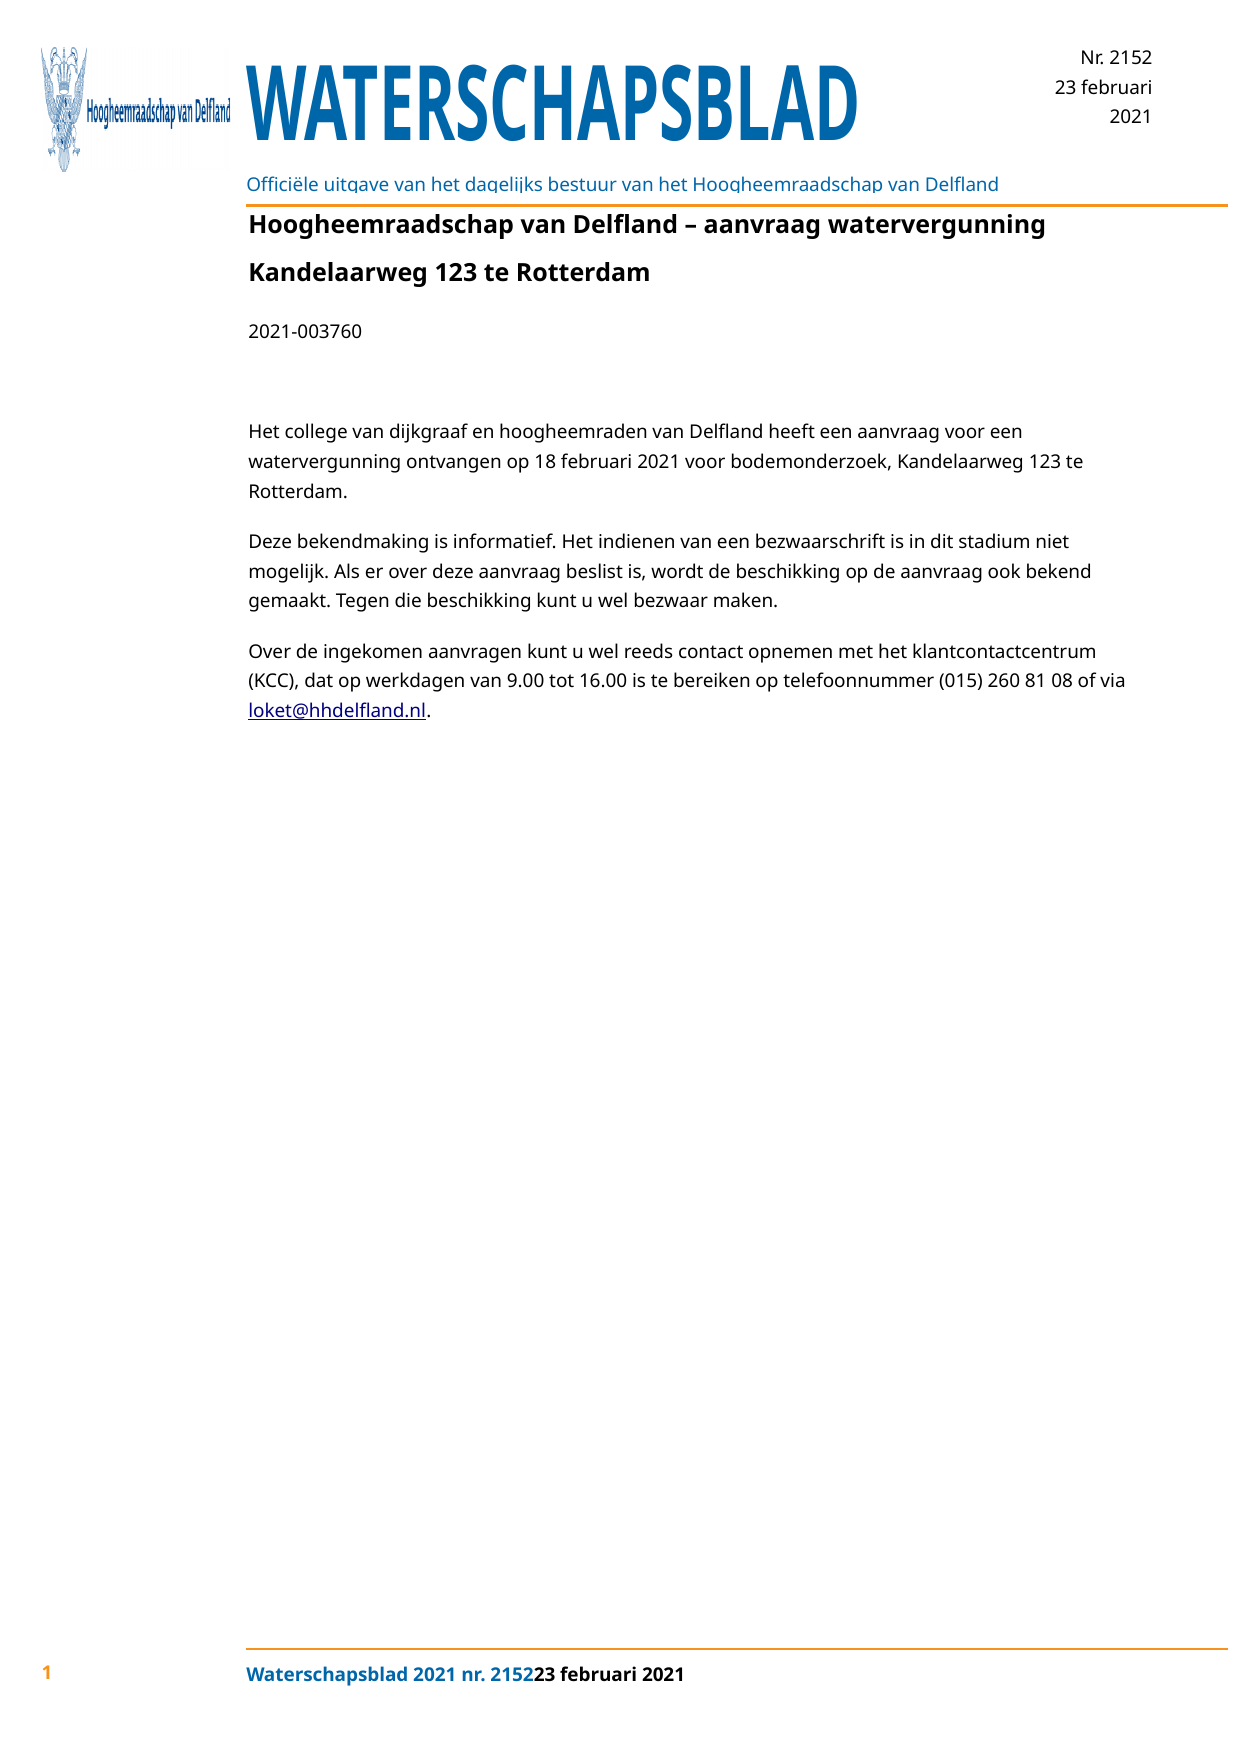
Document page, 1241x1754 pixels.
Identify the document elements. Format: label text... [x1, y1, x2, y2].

text Over de ingekomen aanvragen kunt u wel reeds contact opnemen met het klantcontactcentrum (KCC), dat op werkdagen van 9.00 tot 16.00 is te bereiken op telefoonnummer (015) 260 81 08 of via loket@hhdelfland.nl. [248, 638, 1152, 723]
picture [41, 47, 231, 172]
text Het college van dijkgraaf en hoogheemraden van Delfland heeft een aanvraag voor een watervergunning ontvangen op 18 februari 2021 voor bodemonderzoek, Kandelaarweg 123 te Rotterdam. [248, 419, 1152, 504]
text 2021-003760 [248, 318, 1152, 344]
text Hoogheemraadschap van Delfland – aanvraag watervergunning Kandelaarweg 123 te Rotterdam [248, 207, 1152, 288]
text Deze bekendmaking is informatief. Het indienen van een bezwaarschrift is in dit stadium niet mogelijk. Als er over deze aanvraag beslist is, wordt de beschikking op de aanvraag ook bekend gemaakt. Tegen die beschikking kunt u wel bezwaar maken. [248, 528, 1152, 613]
